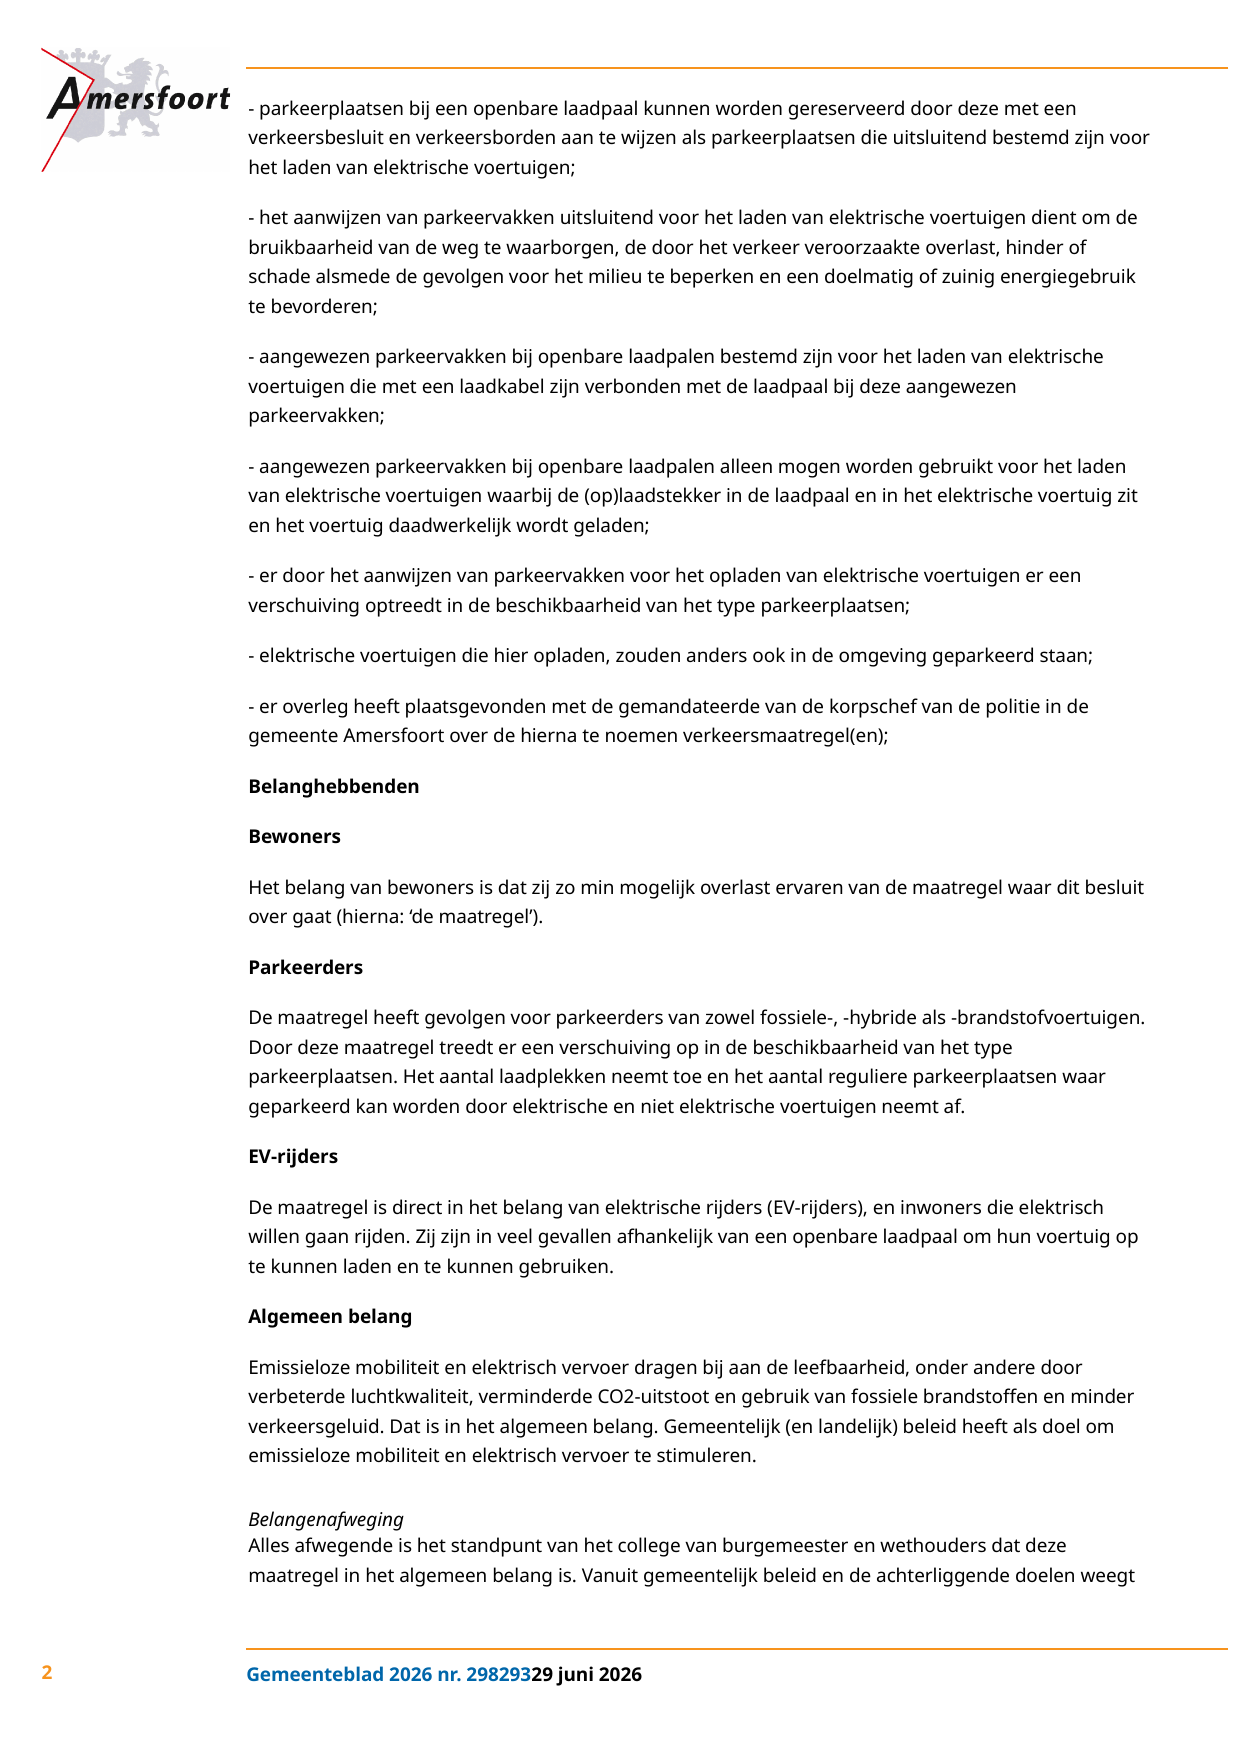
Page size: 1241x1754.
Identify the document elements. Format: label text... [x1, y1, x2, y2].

text Bewoners [248, 823, 1152, 849]
text - aangewezen parkeervakken bij openbare laadpalen bestemd zijn voor het laden van elektrische voertuigen die met een laadkabel zijn verbonden met de laadpaal bij deze aangewezen parkeervakken; [248, 343, 1152, 428]
text Het belang van bewoners is dat zij zo min mogelijk overlast ervaren van de maatregel waar dit besluit over gaat (hierna: ‘de maatregel’). [248, 874, 1152, 929]
text - er door het aanwijzen van parkeervakken voor het opladen van elektrische voertuigen er een verschuiving optreedt in de beschikbaarheid van het type parkeerplaatsen; [248, 563, 1152, 618]
text De maatregel is direct in het belang van elektrische rijders (EV-rijders), en inwoners die elektrisch willen gaan rijden. Zij zijn in veel gevallen afhankelijk van een openbare laadpaal om hun voertuig op te kunnen laden en te kunnen gebruiken. [248, 1194, 1152, 1279]
text Alles afwegende is het standpunt van het college van burgemeester en wethouders dat deze maatregel in het algemeen belang is. Vanuit gemeentelijk beleid en de achterliggende doelen weegt [248, 1532, 1152, 1588]
text Belanghebbenden [248, 773, 1152, 799]
text Algemeen belang [248, 1303, 1152, 1329]
text Emissieloze mobiliteit en elektrisch vervoer dragen bij aan de leefbaarheid, onder andere door verbeterde luchtkwaliteit, verminderde CO2-uitstoot en gebruik van fossiele brandstoffen en minder verkeersgeluid. Dat is in het algemeen belang. Gemeentelijk (en landelijk) beleid heeft als doel om emissieloze mobiliteit en elektrisch vervoer te stimuleren. [248, 1354, 1152, 1468]
text Belangenafweging [248, 1507, 1152, 1532]
text - parkeerplaatsen bij een openbare laadpaal kunnen worden gereserveerd door deze met een verkeersbesluit en verkeersborden aan te wijzen als parkeerplaatsen die uitsluitend bestemd zijn voor het laden van elektrische voertuigen; [248, 95, 1152, 180]
text Parkeerders [248, 954, 1152, 980]
text - er overleg heeft plaatsgevonden met de gemandateerde van de korpschef van de politie in de gemeente Amersfoort over de hierna te noemen verkeersmaatregel(en); [248, 693, 1152, 748]
text De maatregel heeft gevolgen voor parkeerders van zowel fossiele-, -hybride als -brandstofvoertuigen. Door deze maatregel treedt er een verschuiving op in de beschikbaarheid van het type parkeerplaatsen. Het aantal laadplekken neemt toe en het aantal reguliere parkeerplaatsen waar geparkeerd kan worden door elektrische en niet elektrische voertuigen neemt af. [248, 1004, 1152, 1119]
text - elektrische voertuigen die hier opladen, zouden anders ook in de omgeving geparkeerd staan; [248, 643, 1152, 668]
text EV-rijders [248, 1143, 1152, 1169]
picture [41, 47, 231, 172]
text - het aanwijzen van parkeervakken uitsluitend voor het laden van elektrische voertuigen dient om de bruikbaarheid van de weg te waarborgen, de door het verkeer veroorzaakte overlast, hinder of schade alsmede de gevolgen voor het milieu te beperken en een doelmatig of zuinig energiegebruik te bevorderen; [248, 204, 1152, 319]
text - aangewezen parkeervakken bij openbare laadpalen alleen mogen worden gebruikt voor het laden van elektrische voertuigen waarbij de (op)laadstekker in de laadpaal en in het elektrische voertuig zit en het voertuig daadwerkelijk wordt geladen; [248, 453, 1152, 538]
